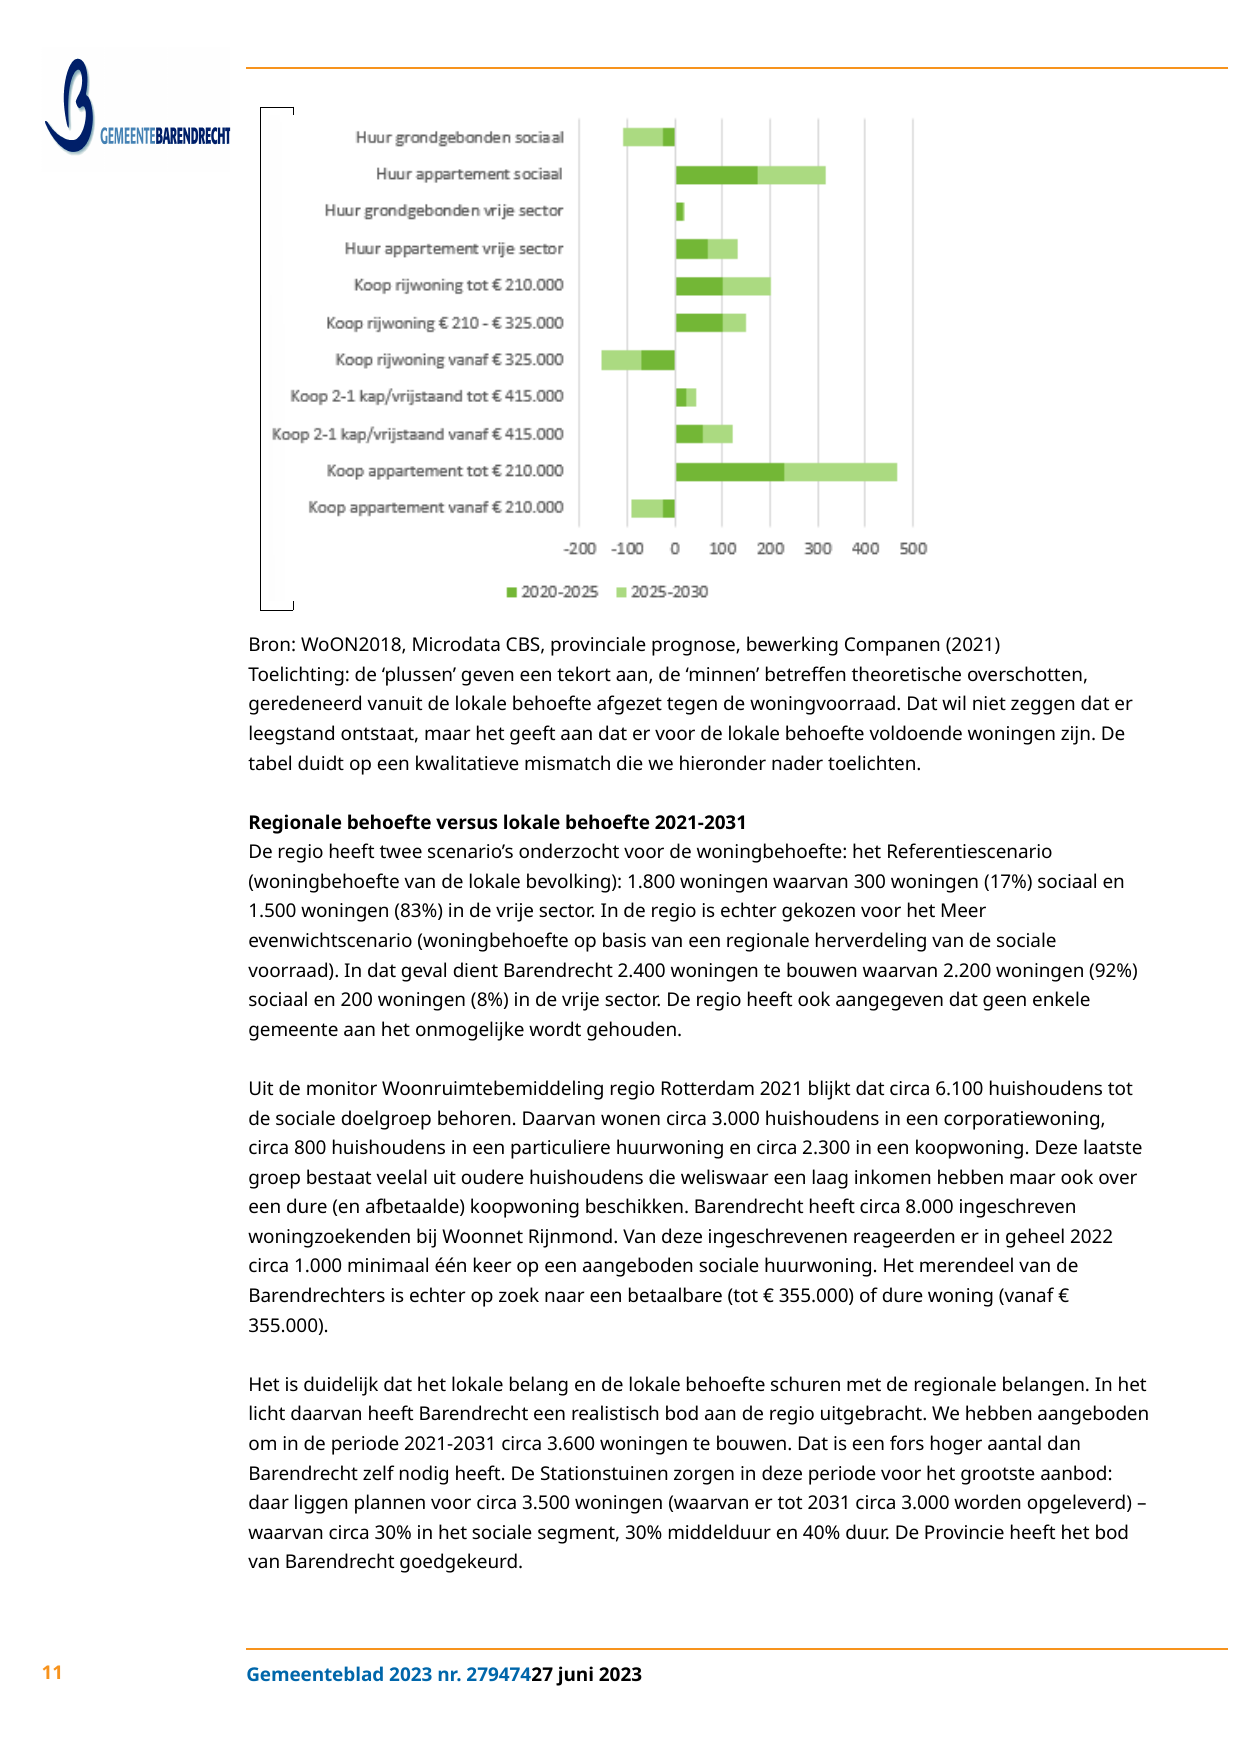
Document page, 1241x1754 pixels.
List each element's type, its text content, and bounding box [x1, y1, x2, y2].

text De regio heeft twee scenario’s onderzocht voor de woningbehoefte: het Referentiescenario (woningbehoefte van de lokale bevolking): 1.800 woningen waarvan 300 woningen (17%) sociaal en 1.500 woningen (83%) in de vrije sector. In de regio is echter gekozen voor het Meer evenwichtscenario (woningbehoefte op basis van een regionale herverdeling van de sociale voorraad). In dat geval dient Barendrecht 2.400 woningen te bouwen waarvan 2.200 woningen (92%) sociaal en 200 woningen (8%) in de vrije sector. De regio heeft ook aangegeven dat geen enkele gemeente aan het onmogelijke wordt gehouden. [248, 838, 1152, 1042]
picture [41, 47, 231, 172]
text Uit de monitor Woonruimtebemiddeling regio Rotterdam 2021 blijkt dat circa 6.100 huishoudens tot de sociale doelgroep behoren. Daarvan wonen circa 3.000 huishoudens in een corporatiewoning, circa 800 huishoudens in een particuliere huurwoning en circa 2.300 in een koopwoning. Deze laatste groep bestaat veelal uit oudere huishoudens die weliswaar een laag inkomen hebben maar ook over een dure (en afbetaalde) koopwoning beschikken. Barendrecht heeft circa 8.000 ingeschreven woningzoekenden bij Woonnet Rijnmond. Van deze ingeschrevenen reageerden er in geheel 2022 circa 1.000 minimaal één keer op een aangeboden sociale huurwoning. Het merendeel van de Barendrechters is echter op zoek naar een betaalbare (tot € 355.000) of dure woning (vanaf € 355.000). [248, 1075, 1152, 1337]
text Regionale behoefte versus lokale behoefte 2021-2031 [248, 809, 1152, 834]
text Het is duidelijk dat het lokale belang en de lokale behoefte schuren met de regionale belangen. In het licht daarvan heeft Barendrecht een realistisch bod aan de regio uitgebracht. We hebben aangeboden om in de periode 2021-2031 circa 3.600 woningen te bouwen. Dat is een fors hoger aantal dan Barendrecht zelf nodig heeft. De Stationstuinen zorgen in deze periode voor het grootste aanbod: daar liggen plannen voor circa 3.500 woningen (waarvan er tot 2031 circa 3.000 worden opgeleverd) – waarvan circa 30% in het sociale segment, 30% middelduur en 40% duur. De Provincie heeft het bod van Barendrecht goedgekeurd. [248, 1371, 1152, 1574]
text Toelichting: de ‘plussen’ geven een tekort aan, de ‘minnen’ betreffen theoretische overschotten, geredeneerd vanuit de lokale behoefte afgezet tegen de woningvoorraad. Dat wil niet zeggen dat er leegstand ontstaat, maar het geeft aan dat er voor de lokale behoefte voldoende woningen zijn. De tabel duidt op een kwalitatieve mismatch die we hieronder nader toelichten. [248, 661, 1152, 775]
picture [268, 115, 948, 601]
text Bron: WoON2018, Microdata CBS, provinciale prognose, bewerking Companen (2021) [248, 631, 1152, 657]
